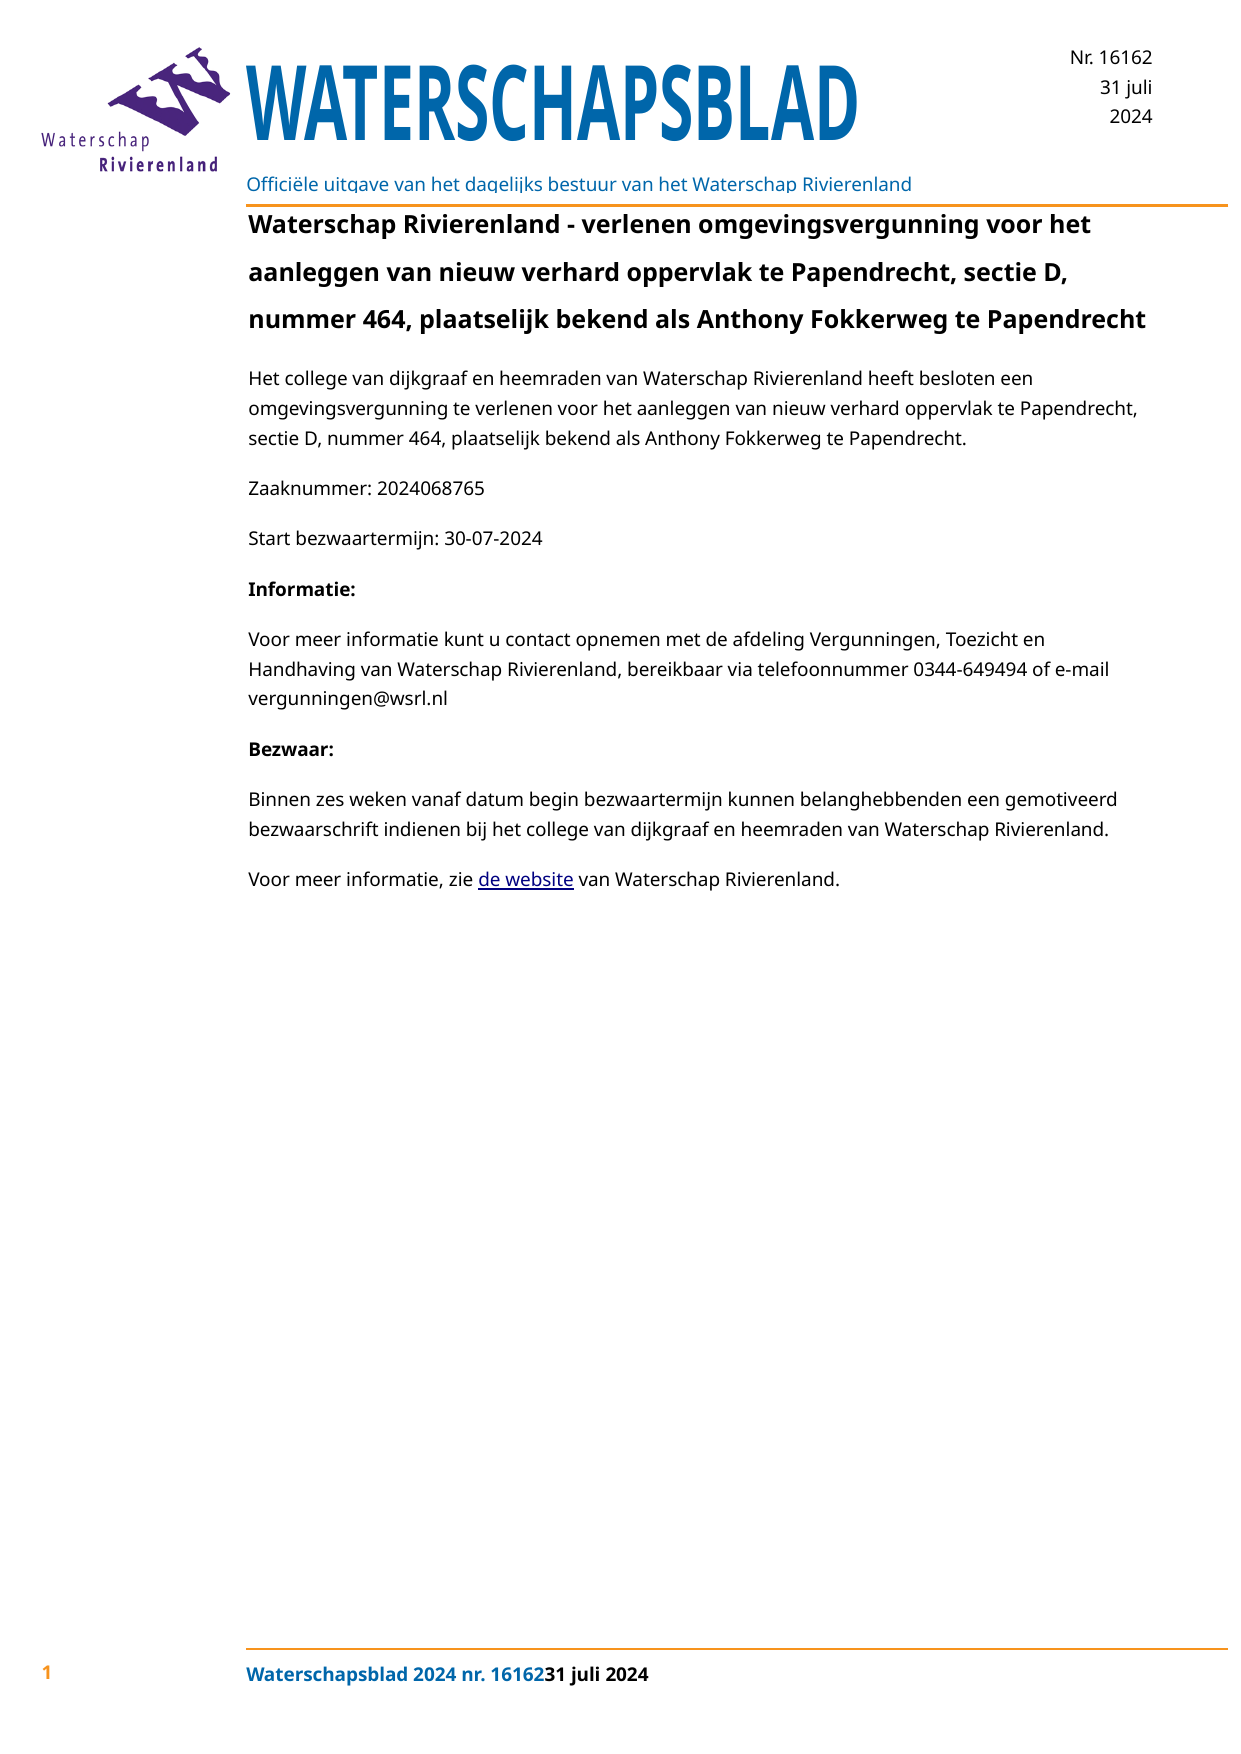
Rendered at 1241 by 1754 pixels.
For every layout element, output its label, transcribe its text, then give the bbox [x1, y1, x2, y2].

text Voor meer informatie kunt u contact opnemen met de afdeling Vergunningen, Toezicht en Handhaving van Waterschap Rivierenland, bereikbaar via telefoonnummer 0344-649494 of e-mail vergunningen@wsrl.nl [248, 626, 1152, 711]
text Informatie: [248, 576, 1152, 602]
text Start bezwaartermijn: 30-07-2024 [248, 526, 1152, 551]
picture [41, 47, 231, 172]
text Bezwaar: [248, 736, 1152, 762]
text Het college van dijkgraaf en heemraden van Waterschap Rivierenland heeft besloten een omgevingsvergunning te verlenen voor het aanleggen van nieuw verhard oppervlak te Papendrecht, sectie D, nummer 464, plaatselijk bekend als Anthony Fokkerweg te Papendrecht. [248, 366, 1152, 450]
text Voor meer informatie, zie de website van Waterschap Rivierenland. [248, 866, 1152, 892]
text Binnen zes weken vanaf datum begin bezwaartermijn kunnen belanghebbenden een gemotiveerd bezwaarschrift indienen bij het college van dijkgraaf en heemraden van Waterschap Rivierenland. [248, 786, 1152, 842]
text Zaaknummer: 2024068765 [248, 475, 1152, 501]
text Waterschap Rivierenland - verlenen omgevingsvergunning voor het aanleggen van nieuw verhard oppervlak te Papendrecht, sectie D, nummer 464, plaatselijk bekend als Anthony Fokkerweg te Papendrecht [248, 207, 1152, 336]
